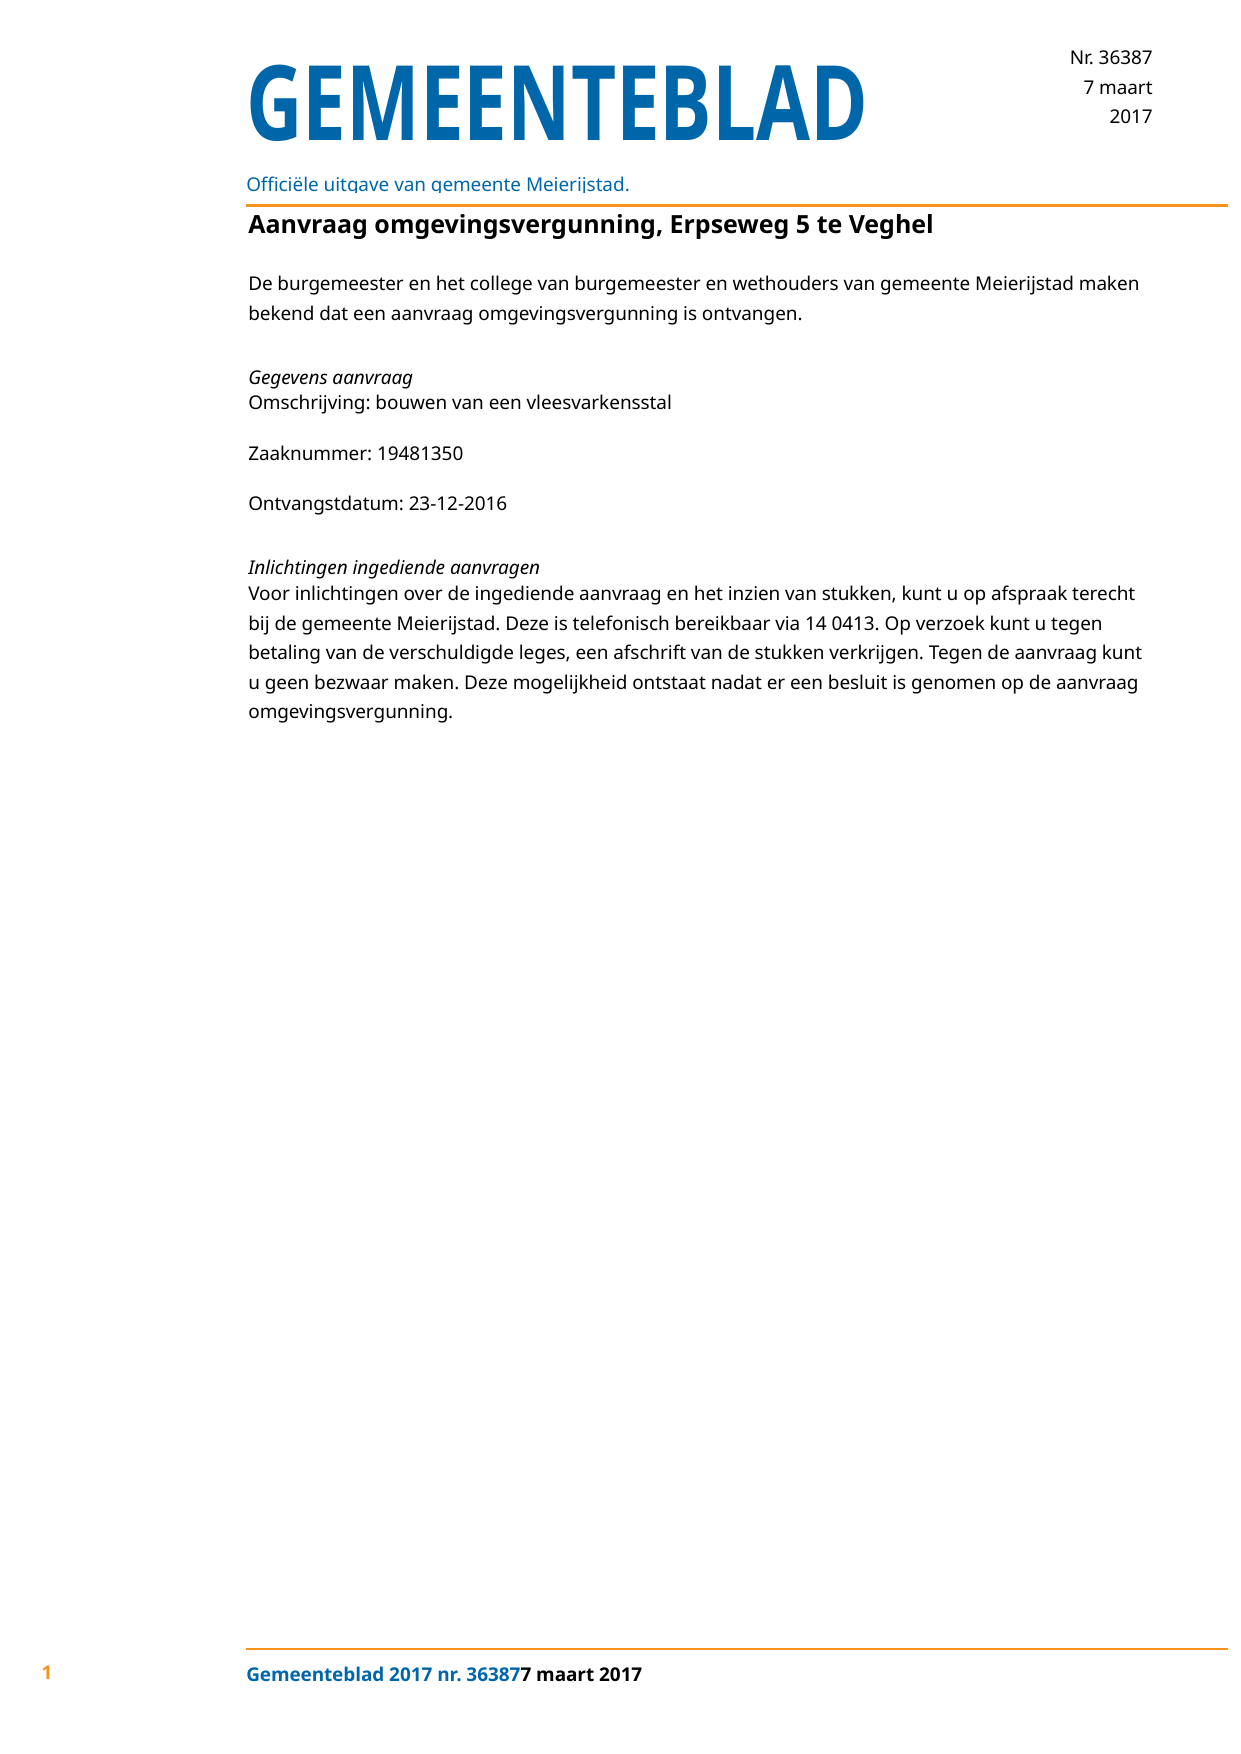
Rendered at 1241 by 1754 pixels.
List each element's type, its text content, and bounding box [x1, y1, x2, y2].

text Zaaknummer: 19481350 [248, 440, 1152, 466]
text Omschrijving: bouwen van een vleesvarkensstal [248, 389, 1152, 415]
text Ontvangstdatum: 23-12-2016 [248, 490, 1152, 516]
picture [41, 47, 231, 172]
text Gegevens aanvraag [248, 364, 1152, 389]
text Voor inlichtingen over de ingediende aanvraag en het inzien van stukken, kunt u op afspraak terecht bij de gemeente Meierijstad. Deze is telefonisch bereikbaar via 14 0413. Op verzoek kunt u tegen betaling van de verschuldigde leges, een afschrift van de stukken verkrijgen. Tegen de aanvraag kunt u geen bezwaar maken. Deze mogelijkheid ontstaat nadat er een besluit is genomen op de aanvraag omgevingsvergunning. [248, 580, 1152, 724]
text Inlichtingen ingediende aanvragen [248, 554, 1152, 580]
text Aanvraag omgevingsvergunning, Erpseweg 5 te Veghel [248, 207, 1152, 241]
text De burgemeester en het college van burgemeester en wethouders van gemeente Meierijstad maken bekend dat een aanvraag omgevingsvergunning is ontvangen. [248, 270, 1152, 326]
